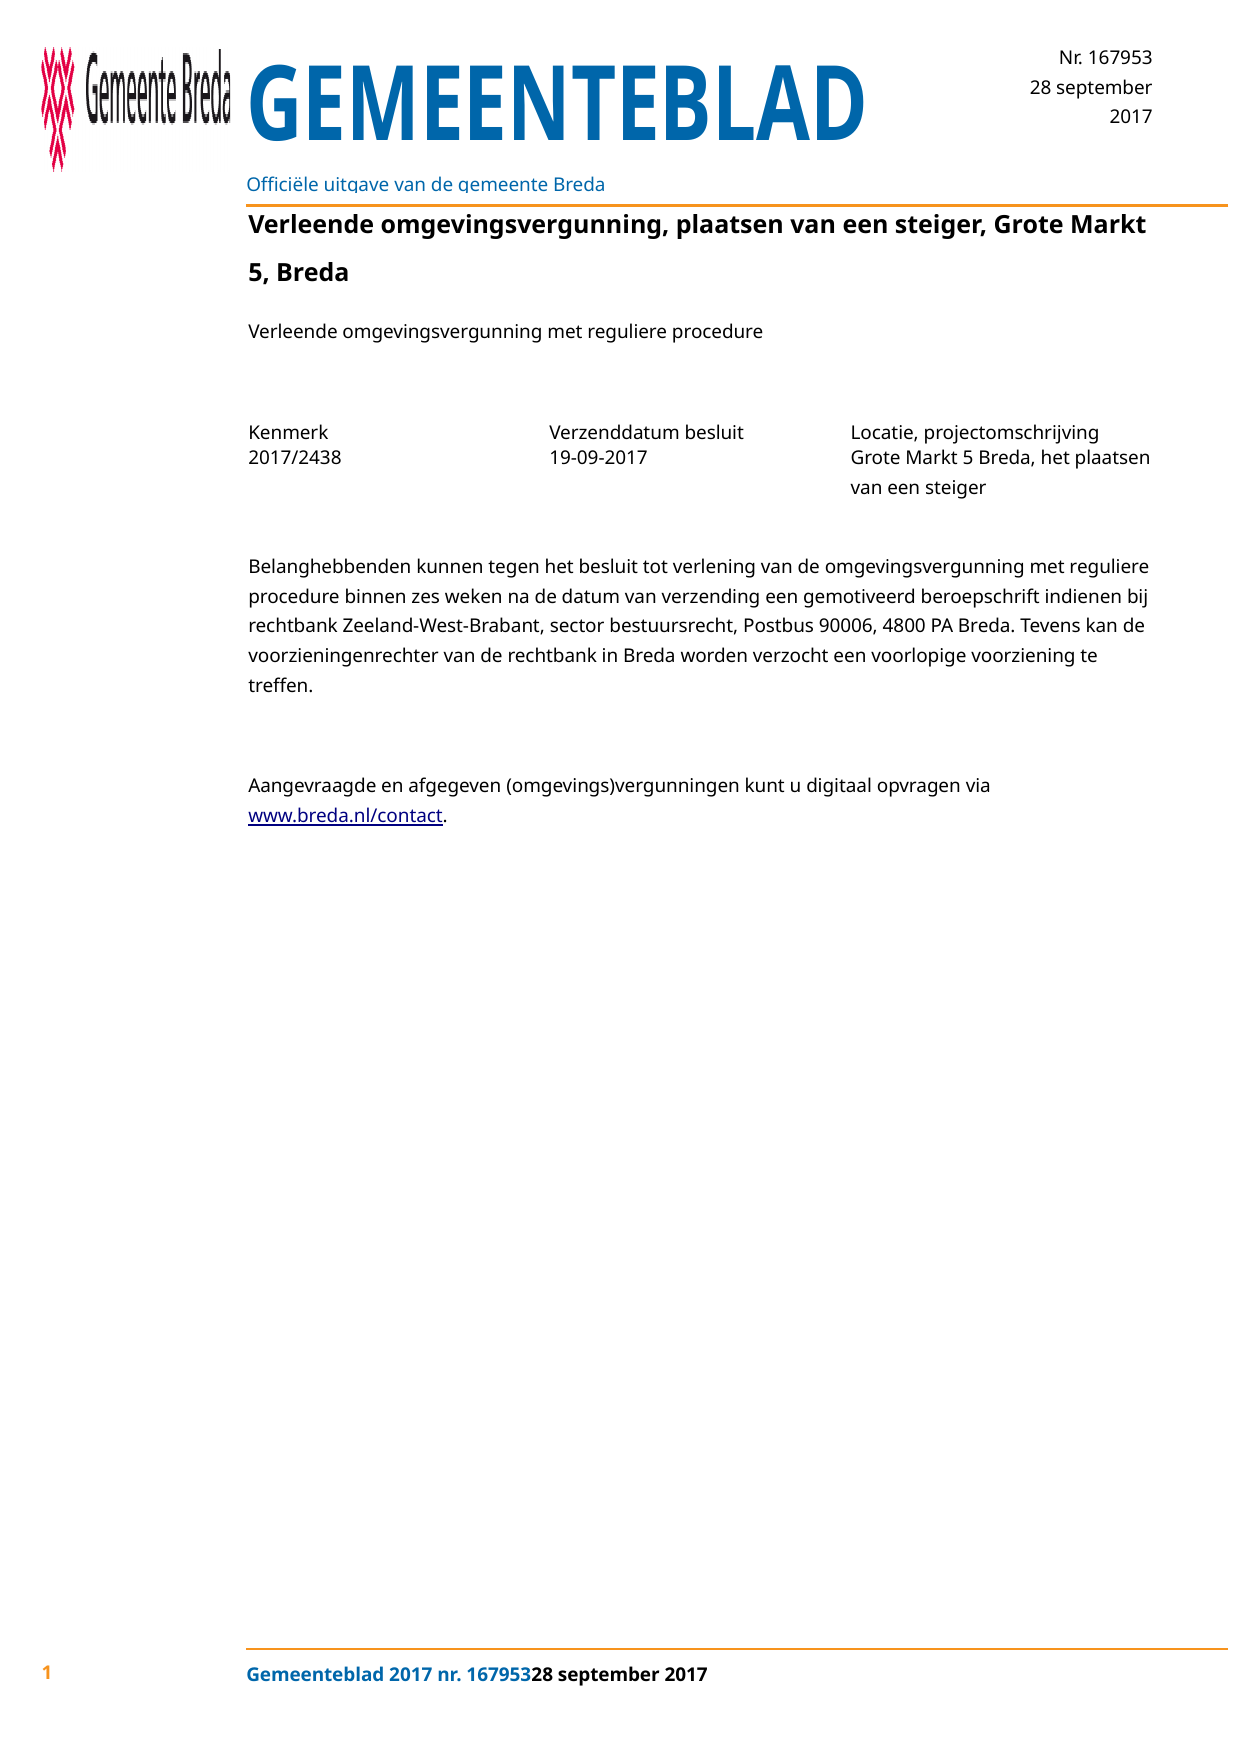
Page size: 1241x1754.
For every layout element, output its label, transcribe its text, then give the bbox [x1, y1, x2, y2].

table_cell 19-09-2017 [549, 445, 850, 500]
table_header Verzenddatum besluit [549, 419, 850, 444]
picture [41, 47, 231, 172]
text Verleende omgevingsvergunning, plaatsen van een steiger, Grote Markt 5, Breda [248, 207, 1152, 288]
table_header Kenmerk [248, 419, 549, 444]
text Verleende omgevingsvergunning met reguliere procedure [248, 318, 1152, 344]
text Aangevraagde en afgegeven (omgevings)vergunningen kunt u digitaal opvragen via www.breda.nl/contact. [248, 773, 1152, 828]
table_cell Grote Markt 5 Breda, het plaatsen van een steiger [850, 445, 1152, 500]
table_cell 2017/2438 [248, 445, 549, 500]
text Belanghebbenden kunnen tegen het besluit tot verlening van de omgevingsvergunning met reguliere procedure binnen zes weken na de datum van verzending een gemotiveerd beroepschrift indienen bij rechtbank Zeeland-West-Brabant, sector bestuursrecht, Postbus 90006, 4800 PA Breda. Tevens kan de voorzieningenrechter van de rechtbank in Breda worden verzocht een voorlopige voorziening te treffen. [248, 553, 1152, 698]
table_header Locatie, projectomschrijving [850, 419, 1152, 444]
